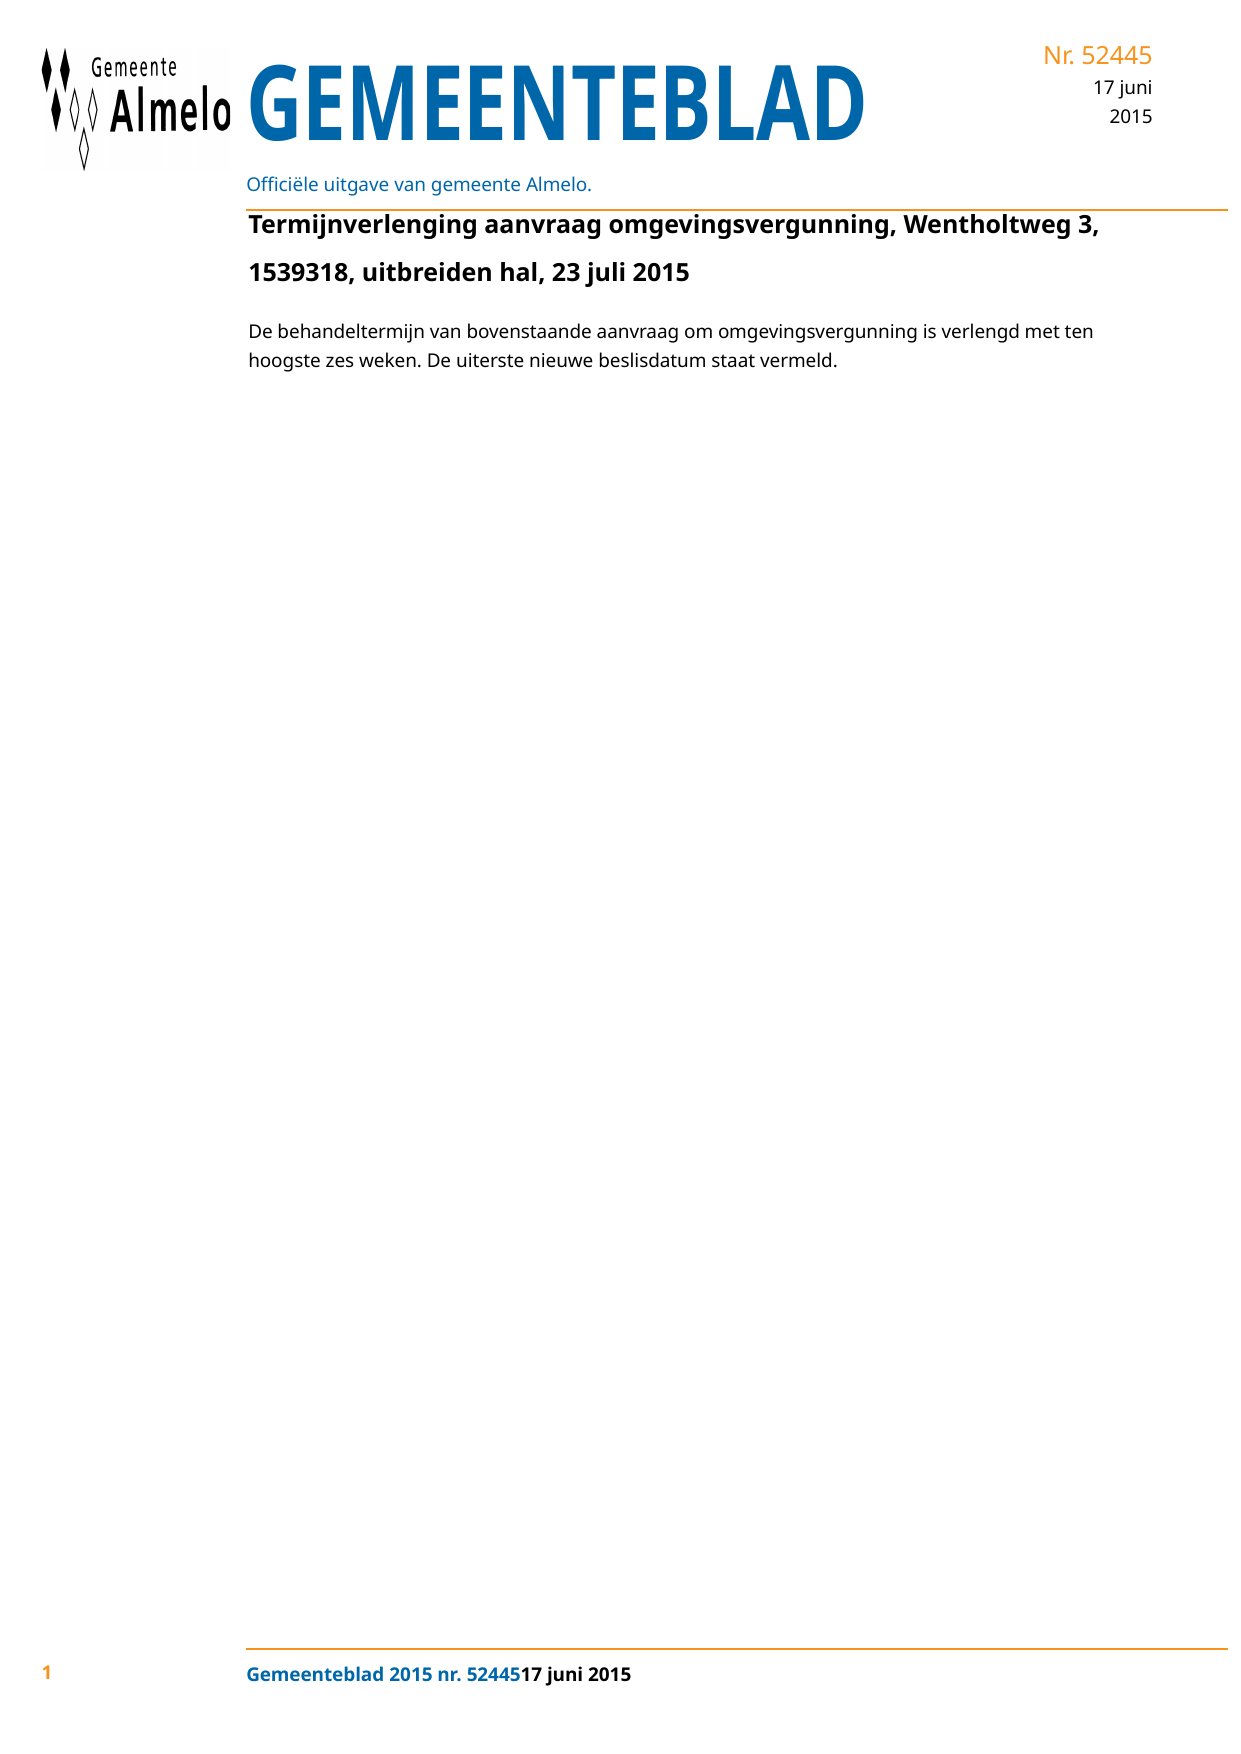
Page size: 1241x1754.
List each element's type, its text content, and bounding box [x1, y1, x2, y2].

text Termijnverlenging aanvraag omgevingsvergunning, Wentholtweg 3, 1539318, uitbreiden hal, 23 juli 2015 [248, 211, 1152, 288]
picture [41, 47, 231, 172]
text De behandeltermijn van bovenstaande aanvraag om omgevingsvergunning is verlengd met ten hoogste zes weken. De uiterste nieuwe beslisdatum staat vermeld. [248, 318, 1152, 373]
